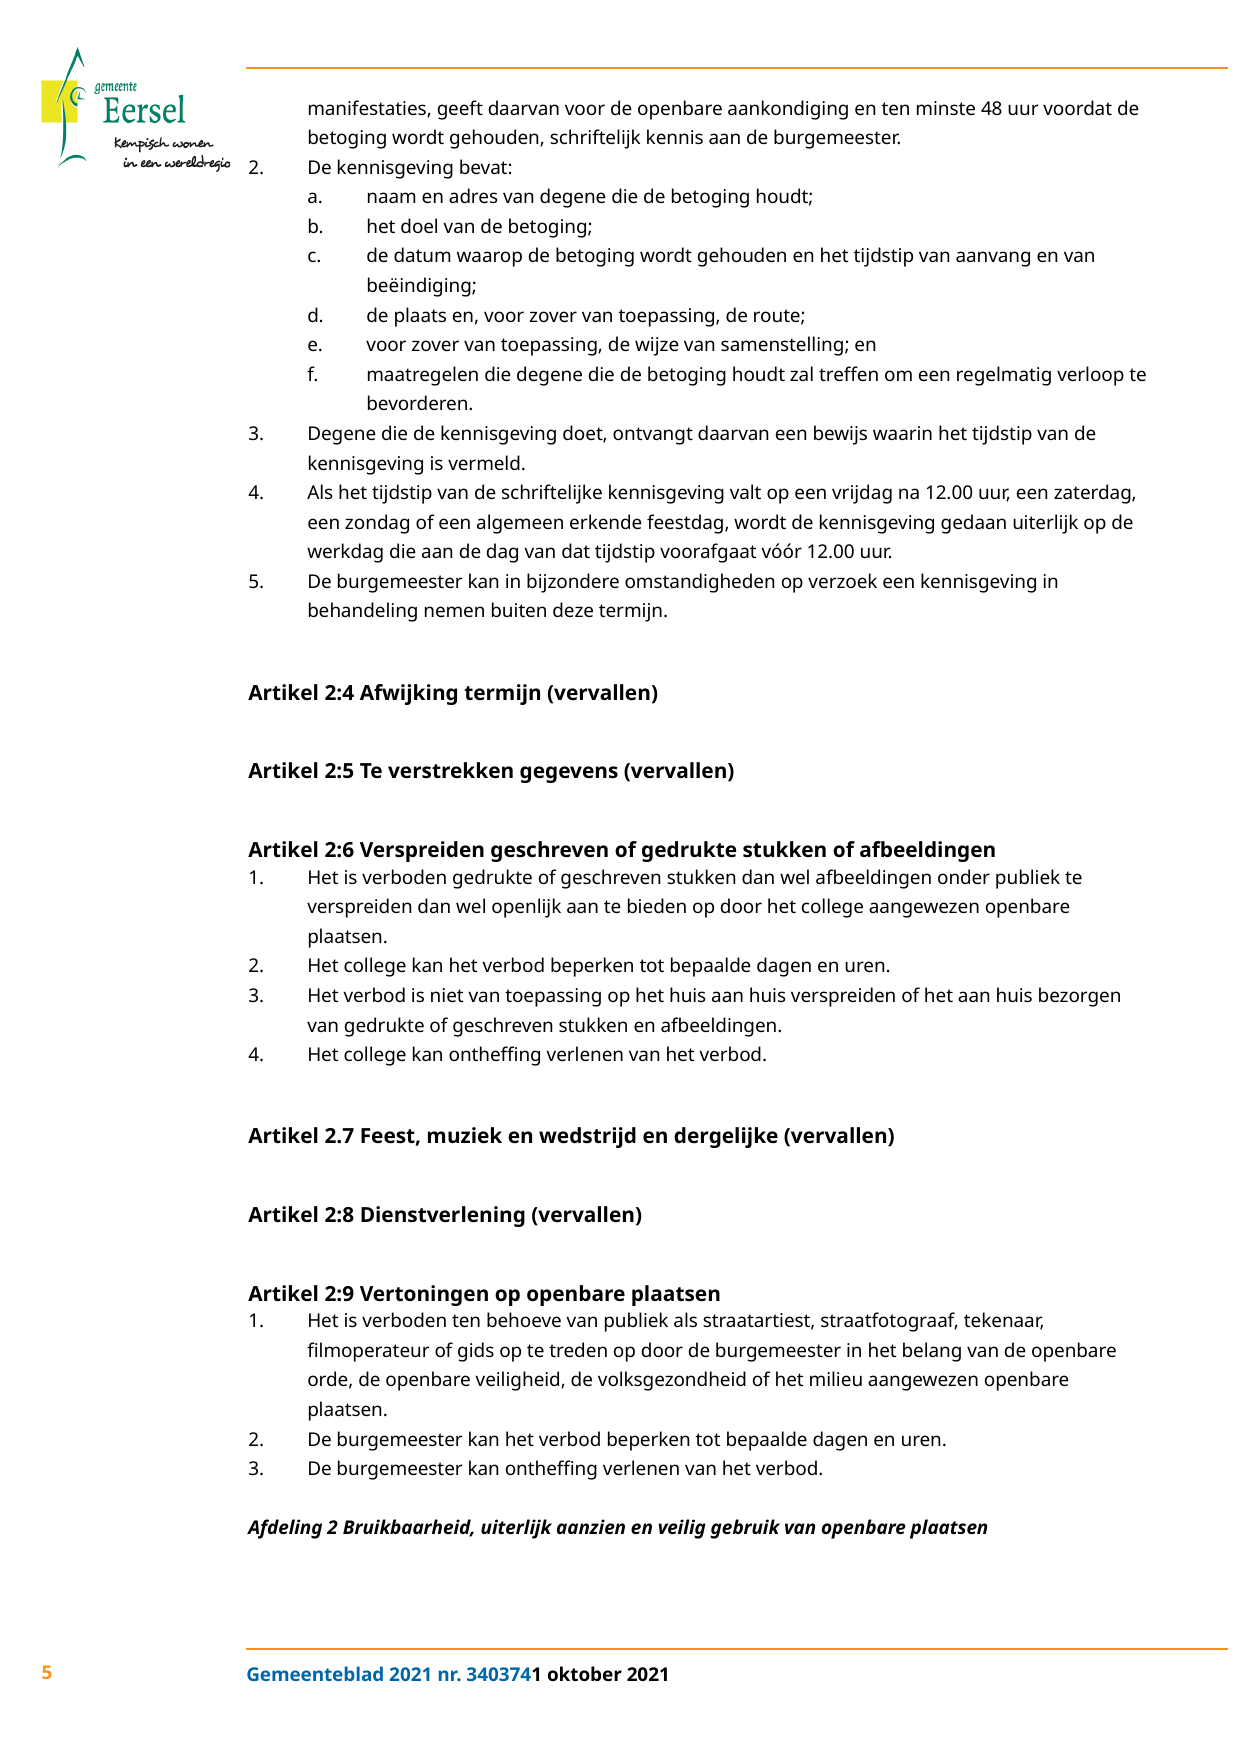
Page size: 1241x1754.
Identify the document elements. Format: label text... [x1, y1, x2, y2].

text Artikel 2:6 Verspreiden geschreven of gedrukte stukken of afbeeldingen [248, 835, 1152, 864]
list Als het tijdstip van de schriftelijke kennisgeving valt op een vrijdag na 12.00 uur, een zaterdag, een zondag of een algemeen erkende feestdag, wordt de kennisgeving gedaan uiterlijk op de werkdag die aan de dag van dat tijdstip voorafgaat vóór 12.00 uur. [248, 479, 1152, 564]
list De burgemeester kan ontheffing verlenen van het verbod. [248, 1455, 1152, 1481]
list Het is verboden ten behoeve van publiek als straatartiest, straatfotograaf, tekenaar, filmoperateur of gids op te treden op door de burgemeester in het belang van de openbare orde, de openbare veiligheid, de volksgezondheid of het milieu aangewezen openbare plaatsen. [248, 1307, 1152, 1422]
list manifestaties, geeft daarvan voor de openbare aankondiging en ten minste 48 uur voordat de betoging wordt gehouden, schriftelijk kennis aan de burgemeester. [248, 95, 1152, 150]
text Artikel 2:8 Dienstverlening (vervallen) [248, 1200, 1152, 1229]
text Artikel 2:9 Vertoningen op openbare plaatsen [248, 1279, 1152, 1307]
list naam en adres van degene die de betoging houdt; [307, 183, 1152, 209]
list Het verbod is niet van toepassing op het huis aan huis verspreiden of het aan huis bezorgen van gedrukte of geschreven stukken en afbeeldingen. [248, 982, 1152, 1037]
list De kennisgeving bevat: [248, 154, 1152, 180]
list Het college kan het verbod beperken tot bepaalde dagen en uren. [248, 953, 1152, 978]
list De burgemeester kan het verbod beperken tot bepaalde dagen en uren. [248, 1426, 1152, 1452]
list maatregelen die degene die de betoging houdt zal treffen om een regelmatig verloop te bevorderen. [307, 361, 1152, 416]
list Degene die de kennisgeving doet, ontvangt daarvan een bewijs waarin het tijdstip van de kennisgeving is vermeld. [248, 420, 1152, 476]
list het doel van de betoging; [307, 213, 1152, 239]
text Artikel 2.7 Feest, muziek en wedstrijd en dergelijke (vervallen) [248, 1121, 1152, 1150]
text Artikel 2:5 Te verstrekken gegevens (vervallen) [248, 757, 1152, 785]
list Het college kan ontheffing verlenen van het verbod. [248, 1041, 1152, 1067]
picture [41, 47, 231, 172]
list de plaats en, voor zover van toepassing, de route; [307, 302, 1152, 328]
list Het is verboden gedrukte of geschreven stukken dan wel afbeeldingen onder publiek te verspreiden dan wel openlijk aan te bieden op door het college aangewezen openbare plaatsen. [248, 864, 1152, 949]
list voor zover van toepassing, de wijze van samenstelling; en [307, 331, 1152, 357]
list De burgemeester kan in bijzondere omstandigheden op verzoek een kennisgeving in behandeling nemen buiten deze termijn. [248, 568, 1152, 623]
list de datum waarop de betoging wordt gehouden en het tijdstip van aanvang en van beëindiging; [307, 243, 1152, 298]
text Afdeling 2 Bruikbaarheid, uiterlijk aanzien en veilig gebruik van openbare plaatsen [248, 1514, 1152, 1540]
text Artikel 2:4 Afwijking termijn (vervallen) [248, 678, 1152, 706]
